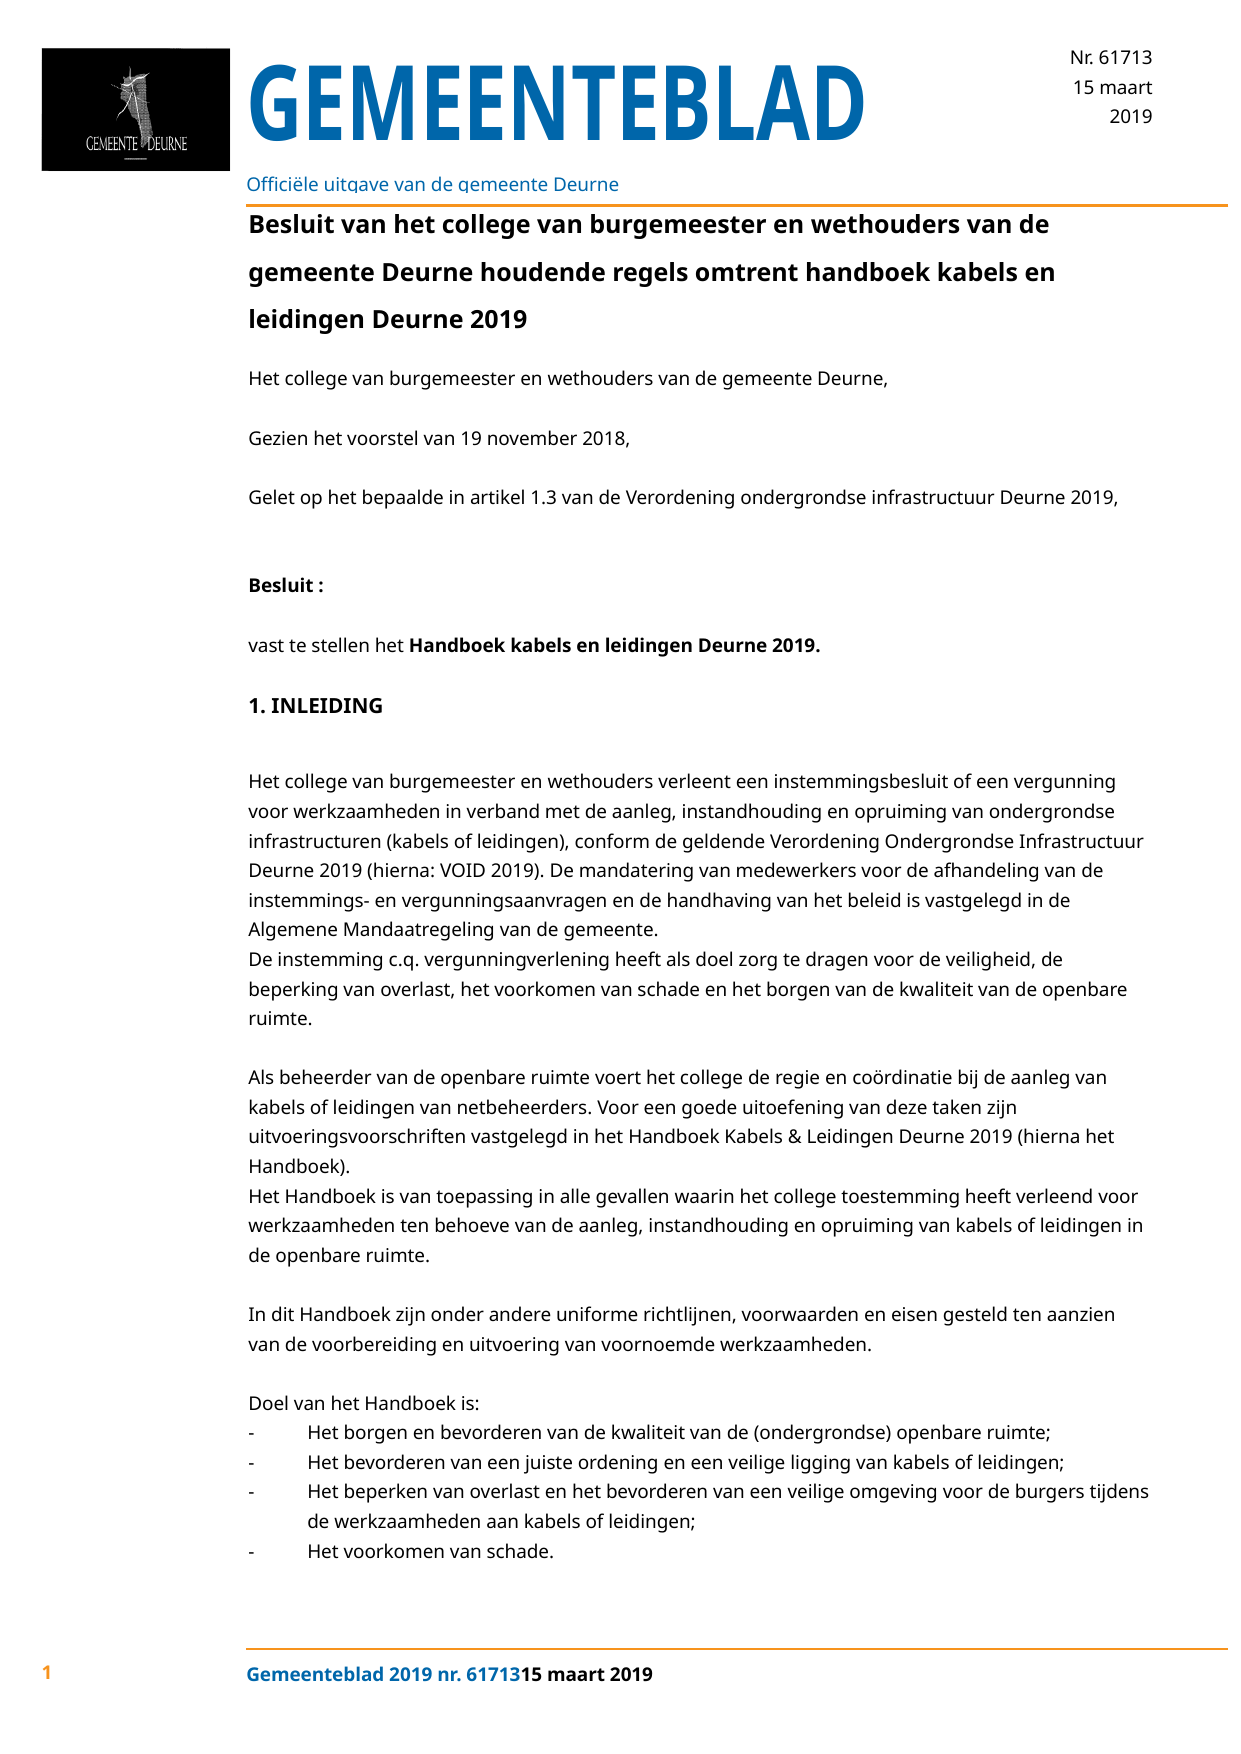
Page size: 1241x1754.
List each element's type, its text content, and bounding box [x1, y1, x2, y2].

list Het beperken van overlast en het bevorderen van een veilige omgeving voor de burgers tijdens de werkzaamheden aan kabels of leidingen; [248, 1479, 1152, 1534]
list Het borgen en bevorderen van de kwaliteit van de (ondergrondse) openbare ruimte; [248, 1419, 1152, 1445]
text Gezien het voorstel van 19 november 2018, [248, 425, 1152, 450]
text Het college van burgemeester en wethouders verleent een instemmingsbesluit of een vergunning voor werkzaamheden in verband met de aanleg, instandhouding en opruiming van ondergrondse infrastructuren (kabels of leidingen), conform de geldende Verordening Ondergrondse Infrastructuur Deurne 2019 (hierna: VOID 2019). De mandatering van medewerkers voor de afhandeling van de instemmings- en vergunningsaanvragen en de handhaving van het beleid is vastgelegd in de Algemene Mandaatregeling van de gemeente. [248, 769, 1152, 942]
list Het voorkomen van schade. [248, 1538, 1152, 1563]
text Gelet op het bepaalde in artikel 1.3 van de Verordening ondergrondse infrastructuur Deurne 2019, [248, 484, 1152, 509]
text De instemming c.q. vergunningverlening heeft als doel zorg te dragen voor de veiligheid, de beperking van overlast, het voorkomen van schade en het borgen van de kwaliteit van de openbare ruimte. [248, 946, 1152, 1031]
text Het college van burgemeester en wethouders van de gemeente Deurne, [248, 366, 1152, 391]
list Het bevorderen van een juiste ordening en een veilige ligging van kabels of leidingen; [248, 1449, 1152, 1475]
text 1. INLEIDING [248, 691, 1152, 719]
picture [41, 47, 231, 172]
text Besluit van het college van burgemeester en wethouders van de gemeente Deurne houdende regels omtrent handboek kabels en leidingen Deurne 2019 [248, 207, 1152, 336]
text In dit Handboek zijn onder andere uniforme richtlijnen, voorwaarden en eisen gesteld ten aanzien van de voorbereiding en uitvoering van voornoemde werkzaamheden. [248, 1301, 1152, 1356]
text Het Handboek is van toepassing in alle gevallen waarin het college toestemming heeft verleend voor werkzaamheden ten behoeve van de aanleg, instandhouding en opruiming van kabels of leidingen in de openbare ruimte. [248, 1183, 1152, 1268]
text vast te stellen het Handboek kabels en leidingen Deurne 2019. [248, 632, 1152, 657]
text Als beheerder van de openbare ruimte voert het college de regie en coördinatie bij de aanleg van kabels of leidingen van netbeheerders. Voor een goede uitoefening van deze taken zijn uitvoeringsvoorschriften vastgelegd in het Handboek Kabels & Leidingen Deurne 2019 (hierna het Handboek). [248, 1064, 1152, 1179]
text Besluit : [248, 573, 1152, 598]
text Doel van het Handboek is: [248, 1390, 1152, 1416]
